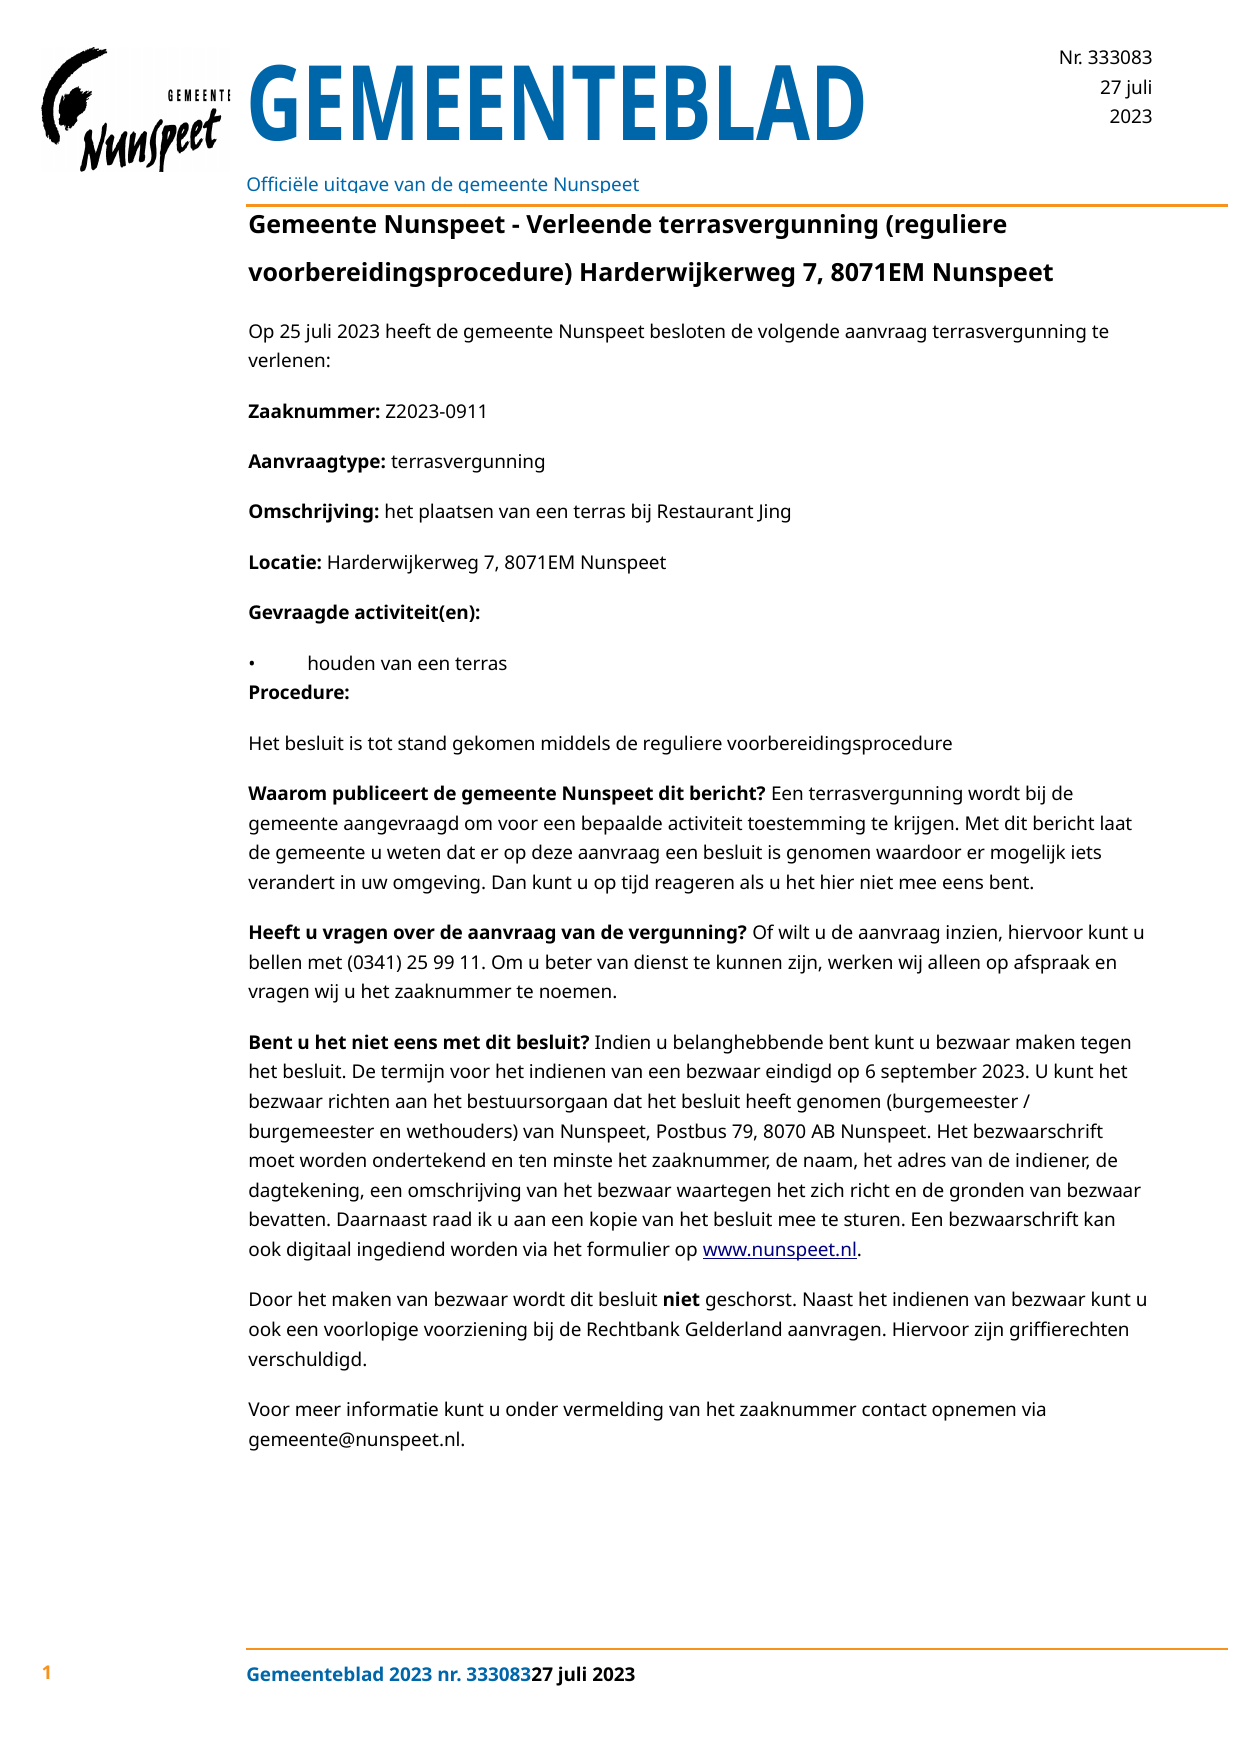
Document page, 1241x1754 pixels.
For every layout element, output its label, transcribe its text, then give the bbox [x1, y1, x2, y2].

text Voor meer informatie kunt u onder vermelding van het zaaknummer contact opnemen via gemeente@nunspeet.nl. [248, 1396, 1152, 1452]
text Waarom publiceert de gemeente Nunspeet dit bericht? Een terrasvergunning wordt bij de gemeente aangevraagd om voor een bepaalde activiteit toestemming te krijgen. Met dit bericht laat de gemeente u weten dat er op deze aanvraag een besluit is genomen waardoor er mogelijk iets verandert in uw omgeving. Dan kunt u op tijd reageren als u het hier niet mee eens bent. [248, 780, 1152, 895]
text Door het maken van bezwaar wordt dit besluit niet geschorst. Naast het indienen van bezwaar kunt u ook een voorlopige voorziening bij de Rechtbank Gelderland aanvragen. Hiervoor zijn griffierechten verschuldigd. [248, 1287, 1152, 1372]
text Aanvraagtype: terrasvergunning [248, 448, 1152, 474]
text Bent u het niet eens met dit besluit? Indien u belanghebbende bent kunt u bezwaar maken tegen het besluit. De termijn voor het indienen van een bezwaar eindigd op 6 september 2023. U kunt het bezwaar richten aan het bestuursorgaan dat het besluit heeft genomen (burgemeester / burgemeester en wethouders) van Nunspeet, Postbus 79, 8070 AB Nunspeet. Het bezwaarschrift moet worden ondertekend en ten minste het zaaknummer, de naam, het adres van de indiener, de dagtekening, een omschrijving van het bezwaar waartegen het zich richt en de gronden van bezwaar bevatten. Daarnaast raad ik u aan een kopie van het besluit mee te sturen. Een bezwaarschrift kan ook digitaal ingediend worden via het formulier op www.nunspeet.nl. [248, 1029, 1152, 1262]
text Gemeente Nunspeet - Verleende terrasvergunning (reguliere voorbereidingsprocedure) Harderwijkerweg 7, 8071EM Nunspeet [248, 207, 1152, 288]
text Procedure: [248, 679, 1152, 705]
text Op 25 juli 2023 heeft de gemeente Nunspeet besloten de volgende aanvraag terrasvergunning te verlenen: [248, 318, 1152, 373]
text Gevraagde activiteit(en): [248, 599, 1152, 625]
text Zaaknummer: Z2023-0911 [248, 398, 1152, 424]
text Heeft u vragen over de aanvraag van de vergunning? Of wilt u de aanvraag inzien, hiervoor kunt u bellen met (0341) 25 99 11. Om u beter van dienst te kunnen zijn, werken wij alleen op afspraak en vragen wij u het zaaknummer te noemen. [248, 919, 1152, 1004]
text Locatie: Harderwijkerweg 7, 8071EM Nunspeet [248, 549, 1152, 575]
picture [41, 47, 231, 172]
text Het besluit is tot stand gekomen middels de reguliere voorbereidingsprocedure [248, 730, 1152, 756]
text Omschrijving: het plaatsen van een terras bij Restaurant Jing [248, 499, 1152, 524]
list houden van een terras [248, 650, 1152, 676]
